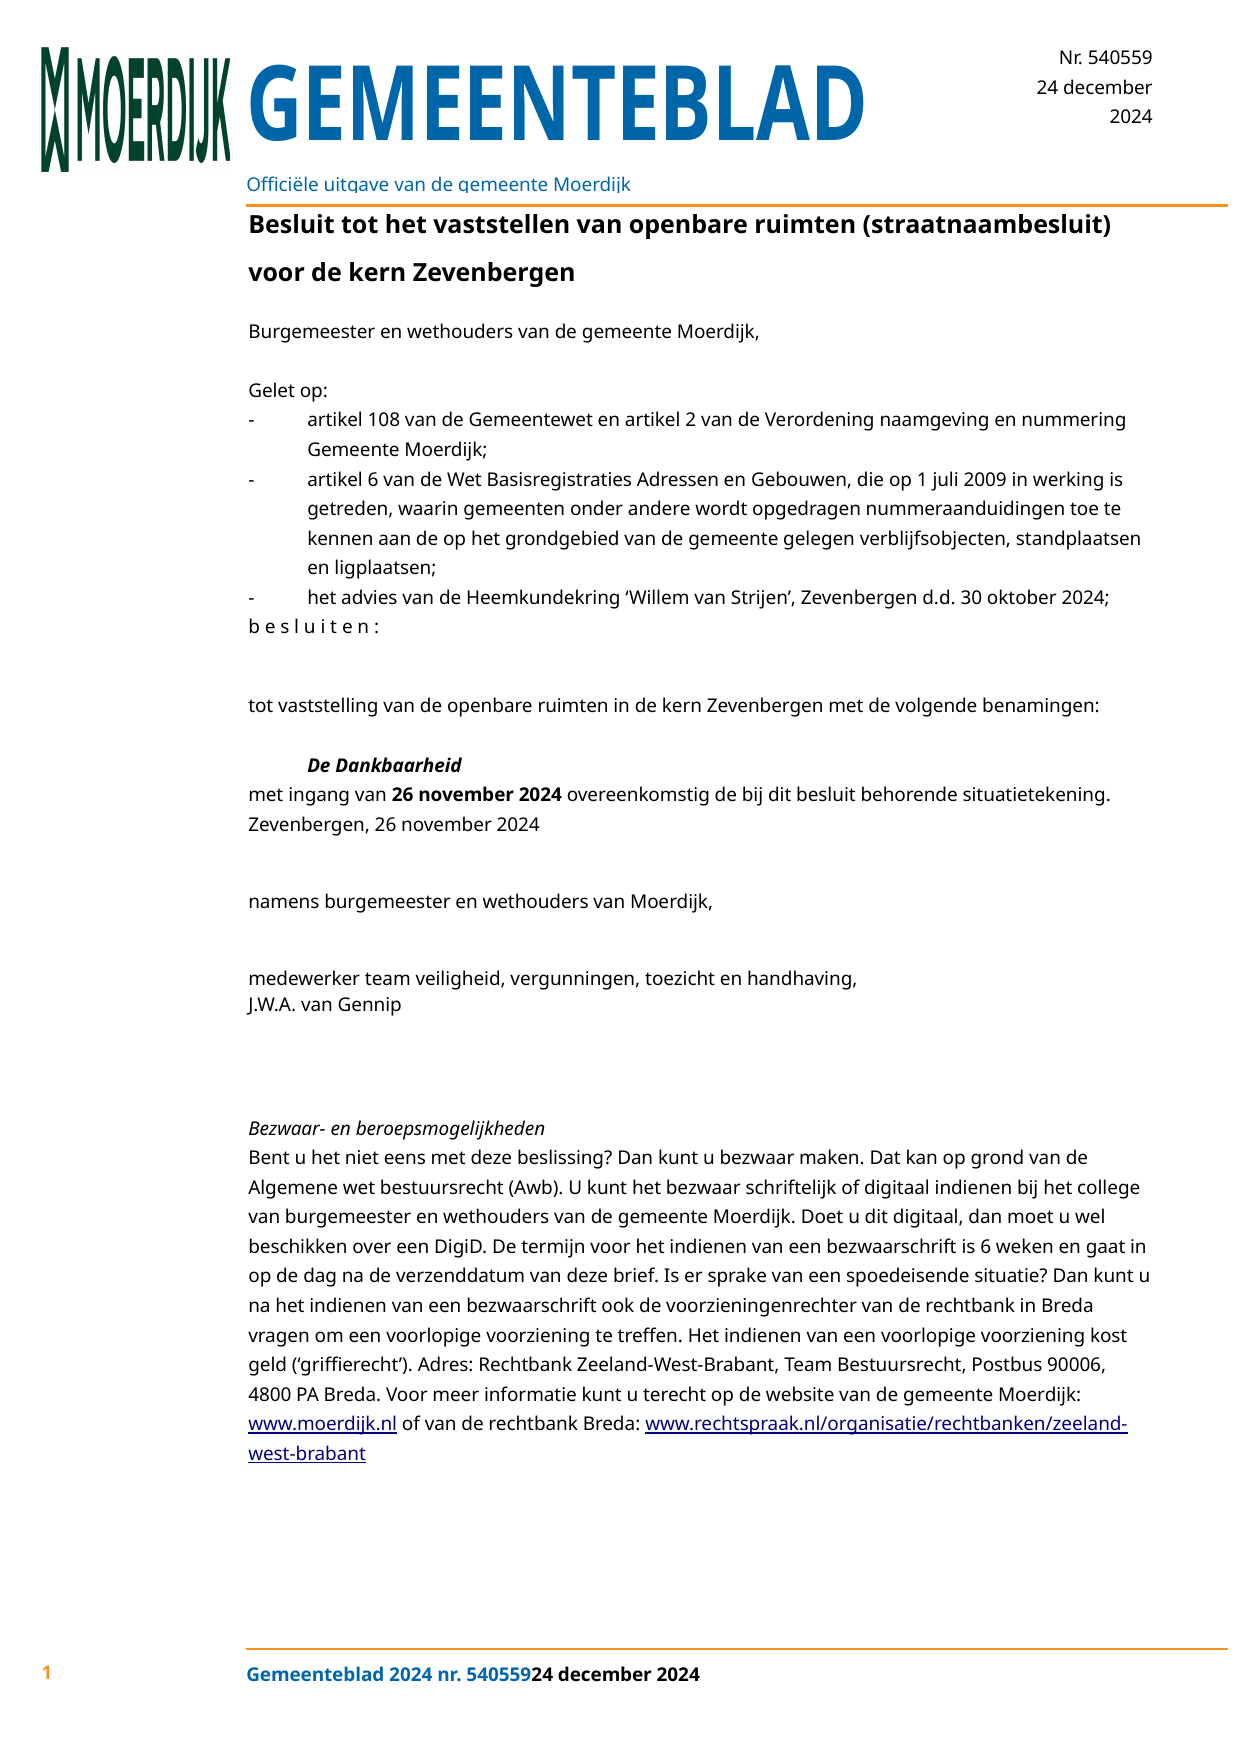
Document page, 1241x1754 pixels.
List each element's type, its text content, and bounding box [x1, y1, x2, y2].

text Besluit tot het vaststellen van openbare ruimten (straatnaambesluit) voor de kern Zevenbergen [248, 207, 1152, 288]
text met ingang van 26 november 2024 overeenkomstig de bij dit besluit behorende situatietekening. [248, 781, 1152, 807]
list artikel 108 van de Gemeentewet en artikel 2 van de Verordening naamgeving en nummering Gemeente Moerdijk; [248, 407, 1152, 462]
text Bent u het niet eens met deze beslissing? Dan kunt u bezwaar maken. Dat kan op grond van de Algemene wet bestuursrecht (Awb). U kunt het bezwaar schriftelijk of digitaal indienen bij het college van burgemeester en wethouders van de gemeente Moerdijk. Doet u dit digitaal, dan moet u wel beschikken over een DigiD. De termijn voor het indienen van een bezwaarschrift is 6 weken en gaat in op de dag na de verzenddatum van deze brief. Is er sprake van een spoedeisende situatie? Dan kunt u na het indienen van een bezwaarschrift ook de voorzieningenrechter van de rechtbank in Breda vragen om een voorlopige voorziening te treffen. Het indienen van een voorlopige voorziening kost geld (‘griffierecht’). Adres: Rechtbank Zeeland-West-Brabant, Team Bestuursrecht, Postbus 90006, 4800 PA Breda. Voor meer informatie kunt u terecht op de website van de gemeente Moerdijk: www.moerdijk.nl of van de rechtbank Breda: www.rechtspraak.nl/organisatie/rechtbanken/zeeland-west-brabant [248, 1144, 1152, 1466]
text b e s l u i t e n : [248, 614, 1152, 639]
text Gelet op: [248, 377, 1152, 403]
text Bezwaar- en beroepsmogelijkheden [248, 1115, 1152, 1141]
text tot vaststelling van de openbare ruimten in de kern Zevenbergen met de volgende benamingen: [248, 693, 1152, 718]
text J.W.A. van Gennip [248, 991, 1152, 1017]
picture [41, 47, 231, 172]
list De Dankbaarheid [248, 752, 1152, 777]
text namens burgemeester en wethouders van Moerdijk, [248, 888, 1152, 914]
list artikel 6 van de Wet Basisregistraties Adressen en Gebouwen, die op 1 juli 2009 in werking is getreden, waarin gemeenten onder andere wordt opgedragen nummeraanduidingen toe te kennen aan de op het grondgebied van de gemeente gelegen verblijfsobjecten, standplaatsen en ligplaatsen; [248, 466, 1152, 580]
text Burgemeester en wethouders van de gemeente Moerdijk, [248, 318, 1152, 344]
text Zevenbergen, 26 november 2024 [248, 811, 1152, 837]
list het advies van de Heemkundekring ‘Willem van Strijen’, Zevenbergen d.d. 30 oktober 2024; [248, 584, 1152, 610]
text medewerker team veiligheid, vergunningen, toezicht en handhaving, [248, 965, 1152, 991]
